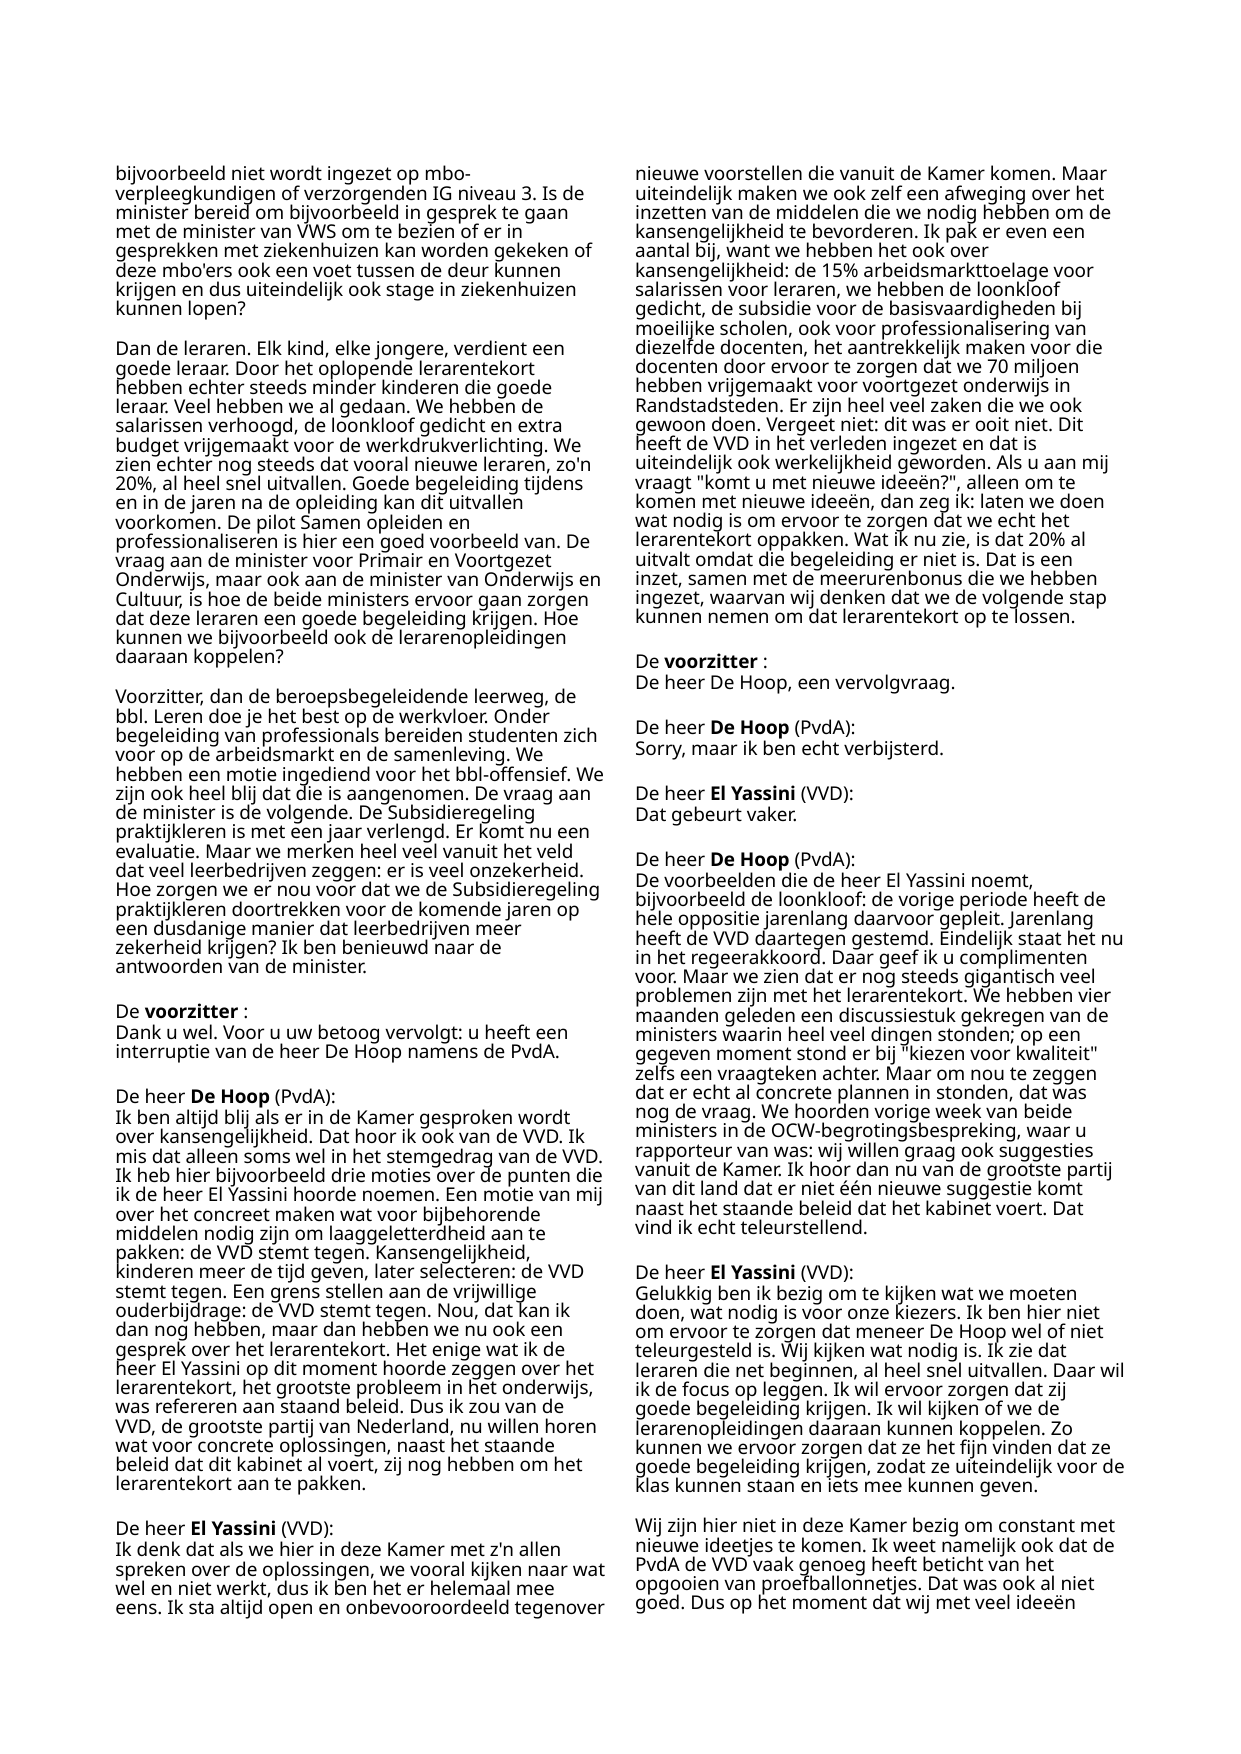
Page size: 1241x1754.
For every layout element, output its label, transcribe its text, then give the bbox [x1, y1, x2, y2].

text De voorzitter : [115, 998, 605, 1024]
text De heer De Hoop (PvdA): [635, 714, 1125, 740]
text bijvoorbeeld niet wordt ingezet op mbo-verpleegkundigen of verzorgenden IG niveau 3. Is de minister bereid om bijvoorbeeld in gesprek te gaan met de minister van VWS om te bezien of er in gesprekken met ziekenhuizen kan worden gekeken of deze mbo'ers ook een voet tussen de deur kunnen krijgen en dus uiteindelijk ook stage in ziekenhuizen kunnen lopen? [115, 165, 605, 319]
text Sorry, maar ik ben echt verbijsterd. [635, 740, 1125, 759]
text De heer El Yassini (VVD): [635, 780, 1125, 806]
text Dan de leraren. Elk kind, elke jongere, verdient een goede leraar. Door het oplopende lerarentekort hebben echter steeds minder kinderen die goede leraar. Veel hebben we al gedaan. We hebben de salarissen verhoogd, de loonkloof gedicht en extra budget vrijgemaakt voor de werkdrukverlichting. We zien echter nog steeds dat vooral nieuwe leraren, zo'n 20%, al heel snel uitvallen. Goede begeleiding tijdens en in de jaren na de opleiding kan dit uitvallen voorkomen. De pilot Samen opleiden en professionaliseren is hier een goed voorbeeld van. De vraag aan de minister voor Primair en Voortgezet Onderwijs, maar ook aan de minister van Onderwijs en Cultuur, is hoe de beide ministers ervoor gaan zorgen dat deze leraren een goede begeleiding krijgen. Hoe kunnen we bijvoorbeeld ook de lerarenopleidingen daaraan koppelen? [115, 340, 605, 668]
text Dank u wel. Voor u uw betoog vervolgt: u heeft een interruptie van de heer De Hoop namens de PvdA. [115, 1024, 605, 1063]
text De heer De Hoop (PvdA): [635, 846, 1125, 872]
text De heer De Hoop, een vervolgvraag. [635, 674, 1125, 694]
text Gelukkig ben ik bezig om te kijken wat we moeten doen, wat nodig is voor onze kiezers. Ik ben hier niet om ervoor te zorgen dat meneer De Hoop wel of niet teleurgesteld is. Wij kijken wat nodig is. Ik zie dat leraren die net beginnen, al heel snel uitvallen. Daar wil ik de focus op leggen. Ik wil ervoor zorgen dat zij goede begeleiding krijgen. Ik wil kijken of we de lerarenopleidingen daaraan kunnen koppelen. Zo kunnen we ervoor zorgen dat ze het fijn vinden dat ze goede begeleiding krijgen, zodat ze uiteindelijk voor de klas kunnen staan en iets mee kunnen geven. [635, 1284, 1125, 1497]
text De heer El Yassini (VVD): [635, 1259, 1125, 1284]
text Ik ben altijd blij als er in de Kamer gesproken wordt over kansengelijkheid. Dat hoor ik ook van de VVD. Ik mis dat alleen soms wel in het stemgedrag van de VVD. Ik heb hier bijvoorbeeld drie moties over de punten die ik de heer El Yassini hoorde noemen. Een motie van mij over het concreet maken wat voor bijbehorende middelen nodig zijn om laaggeletterdheid aan te pakken: de VVD stemt tegen. Kansengelijkheid, kinderen meer de tijd geven, later selecteren: de VVD stemt tegen. Een grens stellen aan de vrijwillige ouderbijdrage: de VVD stemt tegen. Nou, dat kan ik dan nog hebben, maar dan hebben we nu ook een gesprek over het lerarentekort. Het enige wat ik de heer El Yassini op dit moment hoorde zeggen over het lerarentekort, het grootste probleem in het onderwijs, was refereren aan staand beleid. Dus ik zou van de VVD, de grootste partij van Nederland, nu willen horen wat voor concrete oplossingen, naast het staande beleid dat dit kabinet al voert, zij nog hebben om het lerarentekort aan te pakken. [115, 1109, 605, 1495]
text Voorzitter, dan de beroepsbegeleidende leerweg, de bbl. Leren doe je het best op de werkvloer. Onder begeleiding van professionals bereiden studenten zich voor op de arbeidsmarkt en de samenleving. We hebben een motie ingediend voor het bbl-offensief. We zijn ook heel blij dat die is aangenomen. De vraag aan de minister is de volgende. De Subsidieregeling praktijkleren is met een jaar verlengd. Er komt nu een evaluatie. Maar we merken heel veel vanuit het veld dat veel leerbedrijven zeggen: er is veel onzekerheid. Hoe zorgen we er nou voor dat we de Subsidieregeling praktijkleren doortrekken voor de komende jaren op een dusdanige manier dat leerbedrijven meer zekerheid krijgen? Ik ben benieuwd naar de antwoorden van de minister. [115, 688, 605, 978]
text Wij zijn hier niet in deze Kamer bezig om constant met nieuwe ideetjes te komen. Ik weet namelijk ook dat de PvdA de VVD vaak genoeg heeft beticht van het opgooien van proefballonnetjes. Dat was ook al niet goed. Dus op het moment dat wij met veel ideeën [635, 1517, 1125, 1614]
text Dat gebeurt vaker. [635, 806, 1125, 825]
text De voorzitter : [635, 649, 1125, 674]
text De heer De Hoop (PvdA): [115, 1083, 605, 1109]
text nieuwe voorstellen die vanuit de Kamer komen. Maar uiteindelijk maken we ook zelf een afweging over het inzetten van de middelen die we nodig hebben om de kansengelijkheid te bevorderen. Ik pak er even een aantal bij, want we hebben het ook over kansengelijkheid: de 15% arbeidsmarkttoelage voor salarissen voor leraren, we hebben de loonkloof gedicht, de subsidie voor de basisvaardigheden bij moeilijke scholen, ook voor professionalisering van diezelfde docenten, het aantrekkelijk maken voor die docenten door ervoor te zorgen dat we 70 miljoen hebben vrijgemaakt voor voortgezet onderwijs in Randstadsteden. Er zijn heel veel zaken die we ook gewoon doen. Vergeet niet: dit was er ooit niet. Dit heeft de VVD in het verleden ingezet en dat is uiteindelijk ook werkelijkheid geworden. Als u aan mij vraagt "komt u met nieuwe ideeën?", alleen om te komen met nieuwe ideeën, dan zeg ik: laten we doen wat nodig is om ervoor te zorgen dat we echt het lerarentekort oppakken. Wat ik nu zie, is dat 20% al uitvalt omdat die begeleiding er niet is. Dat is een inzet, samen met de meerurenbonus die we hebben ingezet, waarvan wij denken dat we de volgende stap kunnen nemen om dat lerarentekort op te lossen. [635, 165, 1125, 628]
text De heer El Yassini (VVD): [115, 1516, 605, 1541]
text De voorbeelden die de heer El Yassini noemt, bijvoorbeeld de loonkloof: de vorige periode heeft de hele oppositie jarenlang daarvoor gepleit. Jarenlang heeft de VVD daartegen gestemd. Eindelijk staat het nu in het regeerakkoord. Daar geef ik u complimenten voor. Maar we zien dat er nog steeds gigantisch veel problemen zijn met het lerarentekort. We hebben vier maanden geleden een discussiestuk gekregen van de ministers waarin heel veel dingen stonden; op een gegeven moment stond er bij "kiezen voor kwaliteit" zelfs een vraagteken achter. Maar om nou te zeggen dat er echt al concrete plannen in stonden, dat was nog de vraag. We hoorden vorige week van beide ministers in de OCW-begrotingsbespreking, waar u rapporteur van was: wij willen graag ook suggesties vanuit de Kamer. Ik hoor dan nu van de grootste partij van dit land dat er niet één nieuwe suggestie komt naast het staande beleid dat het kabinet voert. Dat vind ik echt teleurstellend. [635, 872, 1125, 1238]
text Ik denk dat als we hier in deze Kamer met z'n allen spreken over de oplossingen, we vooral kijken naar wat wel en niet werkt, dus ik ben het er helemaal mee eens. Ik sta altijd open en onbevooroordeeld tegenover [115, 1541, 605, 1618]
